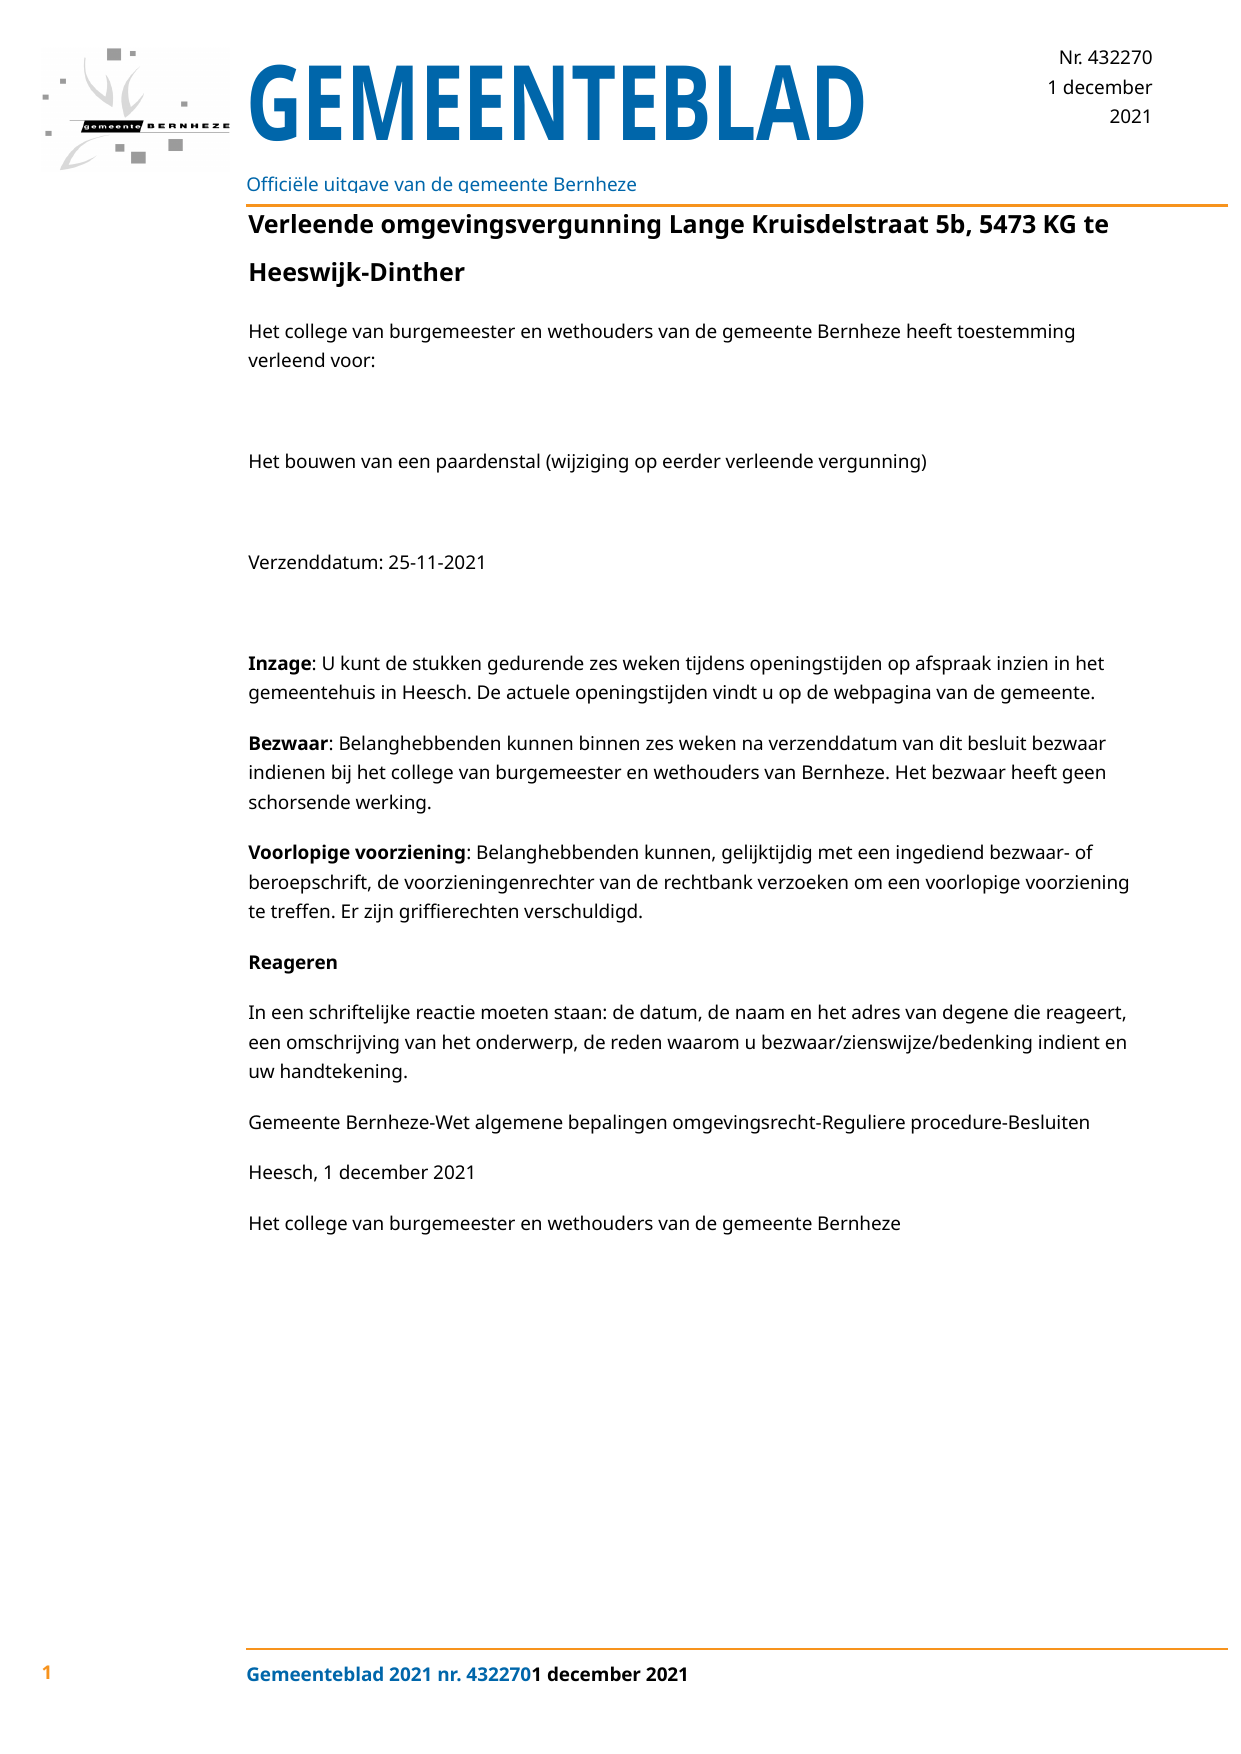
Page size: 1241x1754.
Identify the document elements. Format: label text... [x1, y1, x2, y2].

text Bezwaar: Belanghebbenden kunnen binnen zes weken na verzenddatum van dit besluit bezwaar indienen bij het college van burgemeester en wethouders van Bernheze. Het bezwaar heeft geen schorsende werking. [248, 730, 1152, 815]
text Het college van burgemeester en wethouders van de gemeente Bernheze [248, 1210, 1152, 1236]
text Verleende omgevingsvergunning Lange Kruisdelstraat 5b, 5473 KG te Heeswijk-Dinther [248, 207, 1152, 288]
text Verzenddatum: 25-11-2021 [248, 549, 1152, 575]
text Inzage: U kunt de stukken gedurende zes weken tijdens openingstijden op afspraak inzien in het gemeentehuis in Heesch. De actuele openingstijden vindt u op de webpagina van de gemeente. [248, 650, 1152, 705]
text Reageren [248, 949, 1152, 975]
text Het college van burgemeester en wethouders van de gemeente Bernheze heeft toestemming verleend voor: [248, 318, 1152, 373]
text Voorlopige voorziening: Belanghebbenden kunnen, gelijktijdig met een ingediend bezwaar- of beroepschrift, de voorzieningenrechter van de rechtbank verzoeken om een voorlopige voorziening te treffen. Er zijn griffierechten verschuldigd. [248, 839, 1152, 924]
text Gemeente Bernheze-Wet algemene bepalingen omgevingsrecht-Reguliere procedure-Besluiten [248, 1109, 1152, 1135]
text Het bouwen van een paardenstal (wijziging op eerder verleende vergunning) [248, 448, 1152, 474]
picture [41, 47, 231, 172]
text In een schriftelijke reactie moeten staan: de datum, de naam en het adres van degene die reageert, een omschrijving van het onderwerp, de reden waarom u bezwaar/zienswijze/bedenking indient en uw handtekening. [248, 999, 1152, 1084]
text Heesch, 1 december 2021 [248, 1159, 1152, 1185]
